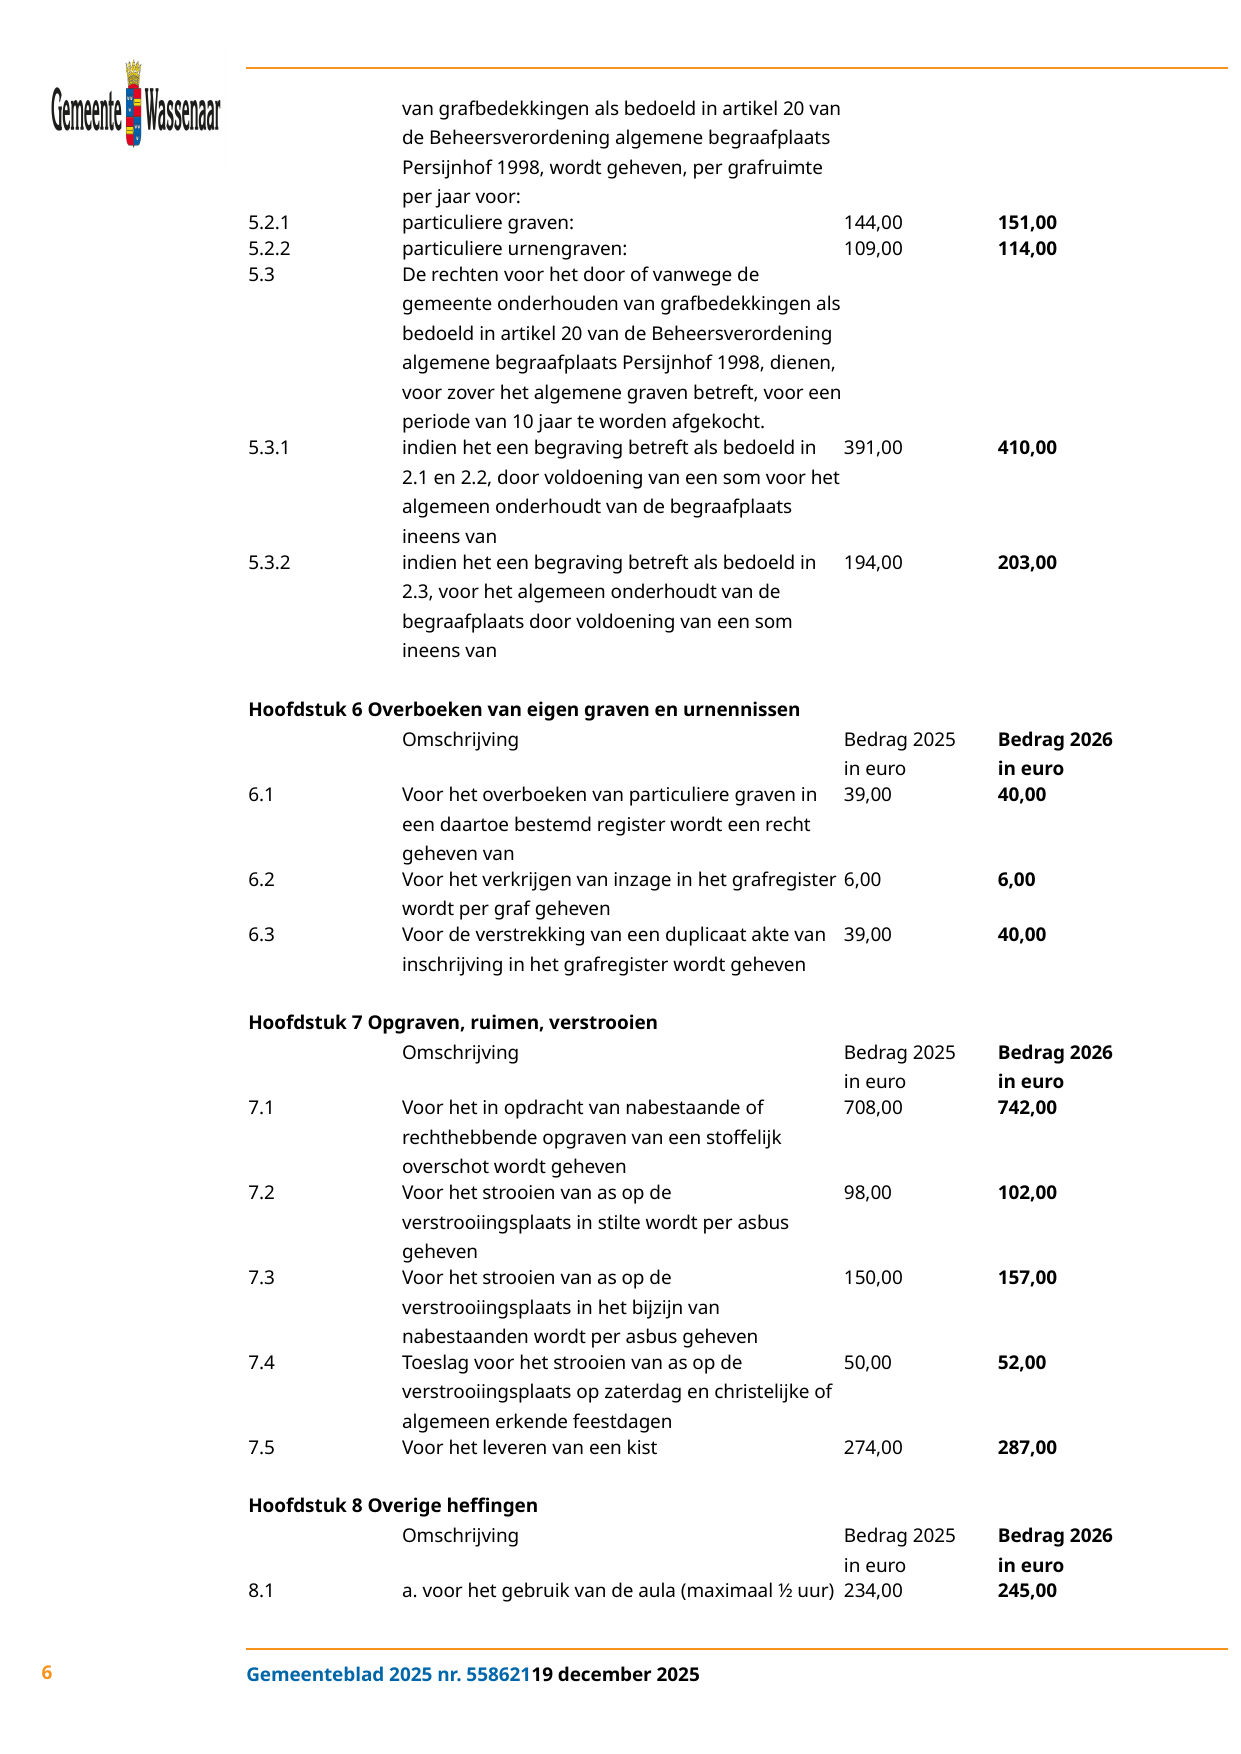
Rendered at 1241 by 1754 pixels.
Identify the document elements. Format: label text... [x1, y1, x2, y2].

table_header Bedrag 2025 in euro [844, 1522, 998, 1578]
table_cell 5.2.2 [248, 235, 402, 261]
table_cell 7.1 [248, 1095, 402, 1179]
table_cell [998, 95, 1152, 209]
table_cell 50,00 [844, 1349, 998, 1434]
table_cell 6,00 [998, 866, 1152, 921]
table_cell 52,00 [998, 1349, 1152, 1434]
table_cell 287,00 [998, 1434, 1152, 1460]
table_cell Voor de verstrekking van een duplicaat akte van inschrijving in het grafregister wordt geheven [402, 921, 844, 977]
table_cell Voor het overboeken van particuliere graven in een daartoe bestemd register wordt een recht geheven van [402, 781, 844, 866]
table_cell 391,00 [844, 434, 998, 549]
table_cell Voor het strooien van as op de verstrooiingsplaats in stilte wordt per asbus geheven [402, 1179, 844, 1264]
table_header Omschrijving [402, 1039, 844, 1094]
table_header Omschrijving [402, 726, 844, 781]
table_cell 8.1 [248, 1578, 402, 1603]
table_cell 245,00 [998, 1578, 1152, 1603]
table_cell 39,00 [844, 921, 998, 977]
table_header Bedrag 2026 in euro [998, 726, 1152, 781]
table_cell 150,00 [844, 1264, 998, 1349]
table_cell 7.5 [248, 1434, 402, 1460]
table_cell 7.3 [248, 1264, 402, 1349]
table_cell 5.3 [248, 261, 402, 434]
table_cell particuliere graven: [402, 209, 844, 235]
table_cell 6.1 [248, 781, 402, 866]
table_cell 40,00 [998, 921, 1152, 977]
table_cell 40,00 [998, 781, 1152, 866]
table_cell 7.4 [248, 1349, 402, 1434]
table_header [248, 1522, 402, 1578]
table_header Bedrag 2025 in euro [844, 1039, 998, 1094]
table_cell 7.2 [248, 1179, 402, 1264]
table_header [248, 1039, 402, 1094]
table_cell 157,00 [998, 1264, 1152, 1349]
text Hoofdstuk 7 Opgraven, ruimen, verstrooien [248, 1009, 1152, 1035]
table_cell 6,00 [844, 866, 998, 921]
table_cell 5.3.1 [248, 434, 402, 549]
table_cell 39,00 [844, 781, 998, 866]
table_cell 109,00 [844, 235, 998, 261]
table_cell 5.2.1 [248, 209, 402, 235]
table_cell 5.3.2 [248, 549, 402, 663]
table_cell Voor het verkrijgen van inzage in het grafregister wordt per graf geheven [402, 866, 844, 921]
table_cell 708,00 [844, 1095, 998, 1179]
table_cell indien het een begraving betreft als bedoeld in 2.1 en 2.2, door voldoening van een som voor het algemeen onderhoudt van de begraafplaats ineens van [402, 434, 844, 549]
table_cell 6.3 [248, 921, 402, 977]
table_header Bedrag 2025 in euro [844, 726, 998, 781]
table_cell Voor het leveren van een kist [402, 1434, 844, 1460]
table_cell indien het een begraving betreft als bedoeld in 2.3, voor het algemeen onderhoudt van de begraafplaats door voldoening van een som ineens van [402, 549, 844, 663]
table_cell 114,00 [998, 235, 1152, 261]
table_cell 151,00 [998, 209, 1152, 235]
table_cell van grafbedekkingen als bedoeld in artikel 20 van de Beheersverordening algemene begraafplaats Persijnhof 1998, wordt geheven, per grafruimte per jaar voor: [402, 95, 844, 209]
table_cell 274,00 [844, 1434, 998, 1460]
table_cell 6.2 [248, 866, 402, 921]
table_header Bedrag 2026 in euro [998, 1522, 1152, 1578]
text Hoofdstuk 8 Overige heffingen [248, 1493, 1152, 1518]
table_cell Toeslag voor het strooien van as op de verstrooiingsplaats op zaterdag en christelijke of algemeen erkende feestdagen [402, 1349, 844, 1434]
picture [41, 47, 231, 172]
table_cell 144,00 [844, 209, 998, 235]
table_cell 234,00 [844, 1578, 998, 1603]
table_cell 410,00 [998, 434, 1152, 549]
table_cell particuliere urnengraven: [402, 235, 844, 261]
table_cell De rechten voor het door of vanwege de gemeente onderhouden van grafbedekkingen als bedoeld in artikel 20 van de Beheersverordening algemene begraafplaats Persijnhof 1998, dienen, voor zover het algemene graven betreft, voor een periode van 10 jaar te worden afgekocht. [402, 261, 844, 434]
table_cell 102,00 [998, 1179, 1152, 1264]
table_cell [844, 95, 998, 209]
table_cell 194,00 [844, 549, 998, 663]
table_cell Voor het in opdracht van nabestaande of rechthebbende opgraven van een stoffelijk overschot wordt geheven [402, 1095, 844, 1179]
table_cell [998, 261, 1152, 434]
table_cell 203,00 [998, 549, 1152, 663]
table_header Omschrijving [402, 1522, 844, 1578]
table_cell [248, 95, 402, 209]
table_header [248, 726, 402, 781]
table_cell a. voor het gebruik van de aula (maximaal ½ uur) [402, 1578, 844, 1603]
table_cell 742,00 [998, 1095, 1152, 1179]
table_cell 98,00 [844, 1179, 998, 1264]
table_cell [844, 261, 998, 434]
table_cell Voor het strooien van as op de verstrooiingsplaats in het bijzijn van nabestaanden wordt per asbus geheven [402, 1264, 844, 1349]
table_header Bedrag 2026 in euro [998, 1039, 1152, 1094]
text Hoofdstuk 6 Overboeken van eigen graven en urnennissen [248, 696, 1152, 722]
